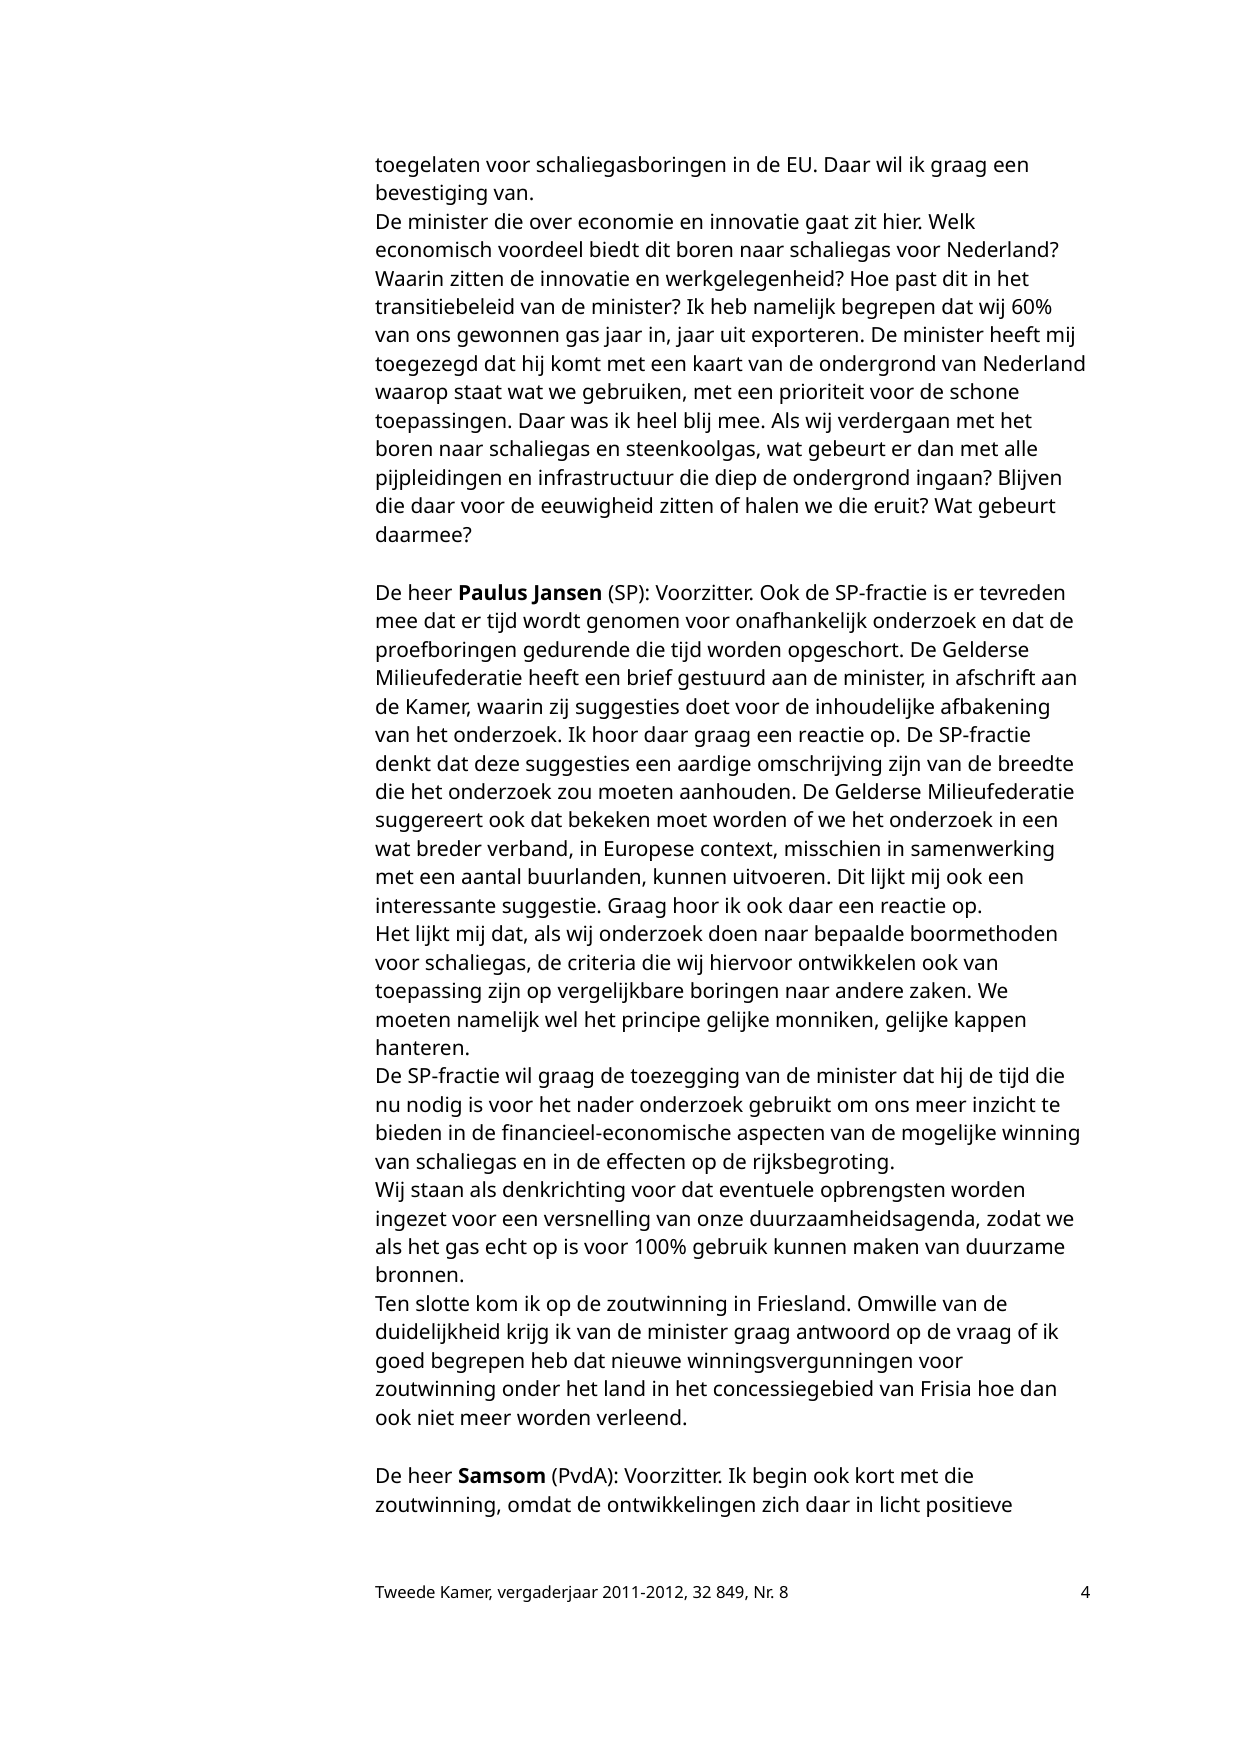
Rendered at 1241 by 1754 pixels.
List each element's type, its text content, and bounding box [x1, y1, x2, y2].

text De heer Paulus Jansen (SP): Voorzitter. Ook de SP-fractie is er tevreden mee dat er tijd wordt genomen voor onafhankelijk onderzoek en dat de proefboringen gedurende die tijd worden opgeschort. De Gelderse Milieufederatie heeft een brief gestuurd aan de minister, in afschrift aan de Kamer, waarin zij suggesties doet voor de inhoudelijke afbakening van het onderzoek. Ik hoor daar graag een reactie op. De SP-fractie denkt dat deze suggesties een aardige omschrijving zijn van de breedte die het onderzoek zou moeten aanhouden. De Gelderse Milieufederatie suggereert ook dat bekeken moet worden of we het onderzoek in een wat breder verband, in Europese context, misschien in samenwerking met een aantal buurlanden, kunnen uitvoeren. Dit lijkt mij ook een interessante suggestie. Graag hoor ik ook daar een reactie op. [375, 578, 1090, 919]
text De heer Samsom (PvdA): Voorzitter. Ik begin ook kort met die zoutwinning, omdat de ontwikkelingen zich daar in licht positieve [375, 1461, 1090, 1518]
text Het lijkt mij dat, als wij onderzoek doen naar bepaalde boormethoden voor schaliegas, de criteria die wij hiervoor ontwikkelen ook van toepassing zijn op vergelijkbare boringen naar andere zaken. We moeten namelijk wel het principe gelijke monniken, gelijke kappen hanteren. [375, 919, 1090, 1062]
text Ten slotte kom ik op de zoutwinning in Friesland. Omwille van de duidelijkheid krijg ik van de minister graag antwoord op de vraag of ik goed begrepen heb dat nieuwe winningsvergunningen voor zoutwinning onder het land in het concessiegebied van Frisia hoe dan ook niet meer worden verleend. [375, 1289, 1090, 1431]
text De minister die over economie en innovatie gaat zit hier. Welk economisch voordeel biedt dit boren naar schaliegas voor Nederland? Waarin zitten de innovatie en werkgelegenheid? Hoe past dit in het transitiebeleid van de minister? Ik heb namelijk begrepen dat wij 60% van ons gewonnen gas jaar in, jaar uit exporteren. De minister heeft mij toegezegd dat hij komt met een kaart van de ondergrond van Nederland waarop staat wat we gebruiken, met een prioriteit voor de schone toepassingen. Daar was ik heel blij mee. Als wij verdergaan met het boren naar schaliegas en steenkoolgas, wat gebeurt er dan met alle pijpleidingen en infrastructuur die diep de ondergrond ingaan? Blijven die daar voor de eeuwigheid zitten of halen we die eruit? Wat gebeurt daarmee? [375, 207, 1090, 548]
text toegelaten voor schaliegasboringen in de EU. Daar wil ik graag een bevestiging van. [375, 150, 1090, 207]
text Wij staan als denkrichting voor dat eventuele opbrengsten worden ingezet voor een versnelling van onze duurzaamheidsagenda, zodat we als het gas echt op is voor 100% gebruik kunnen maken van duurzame bronnen. [375, 1175, 1090, 1289]
text De SP-fractie wil graag de toezegging van de minister dat hij de tijd die nu nodig is voor het nader onderzoek gebruikt om ons meer inzicht te bieden in de financieel-economische aspecten van de mogelijke winning van schaliegas en in de effecten op de rijksbegroting. [375, 1062, 1090, 1175]
